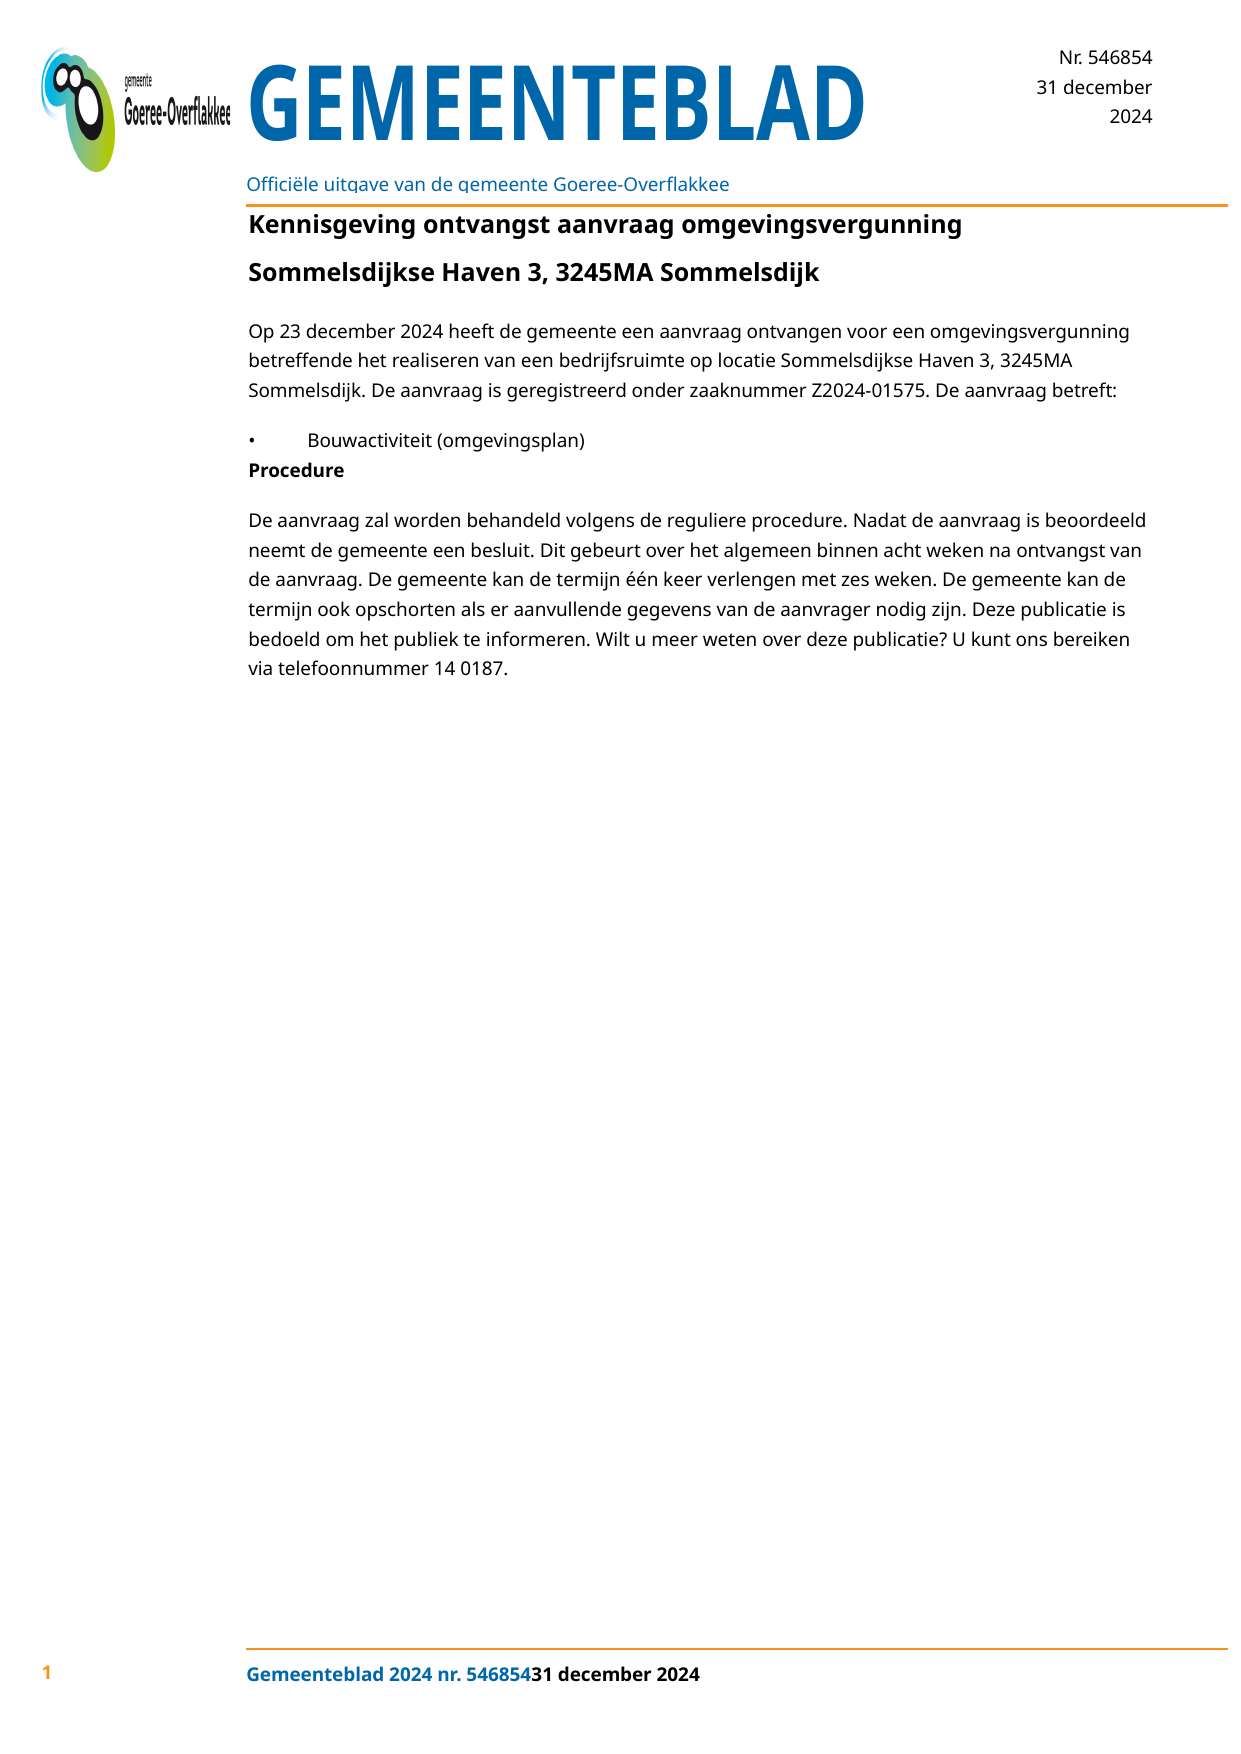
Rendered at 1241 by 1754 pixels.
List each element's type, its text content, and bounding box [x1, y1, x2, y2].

text Op 23 december 2024 heeft de gemeente een aanvraag ontvangen voor een omgevingsvergunning betreffende het realiseren van een bedrijfsruimte op locatie Sommelsdijkse Haven 3, 3245MA Sommelsdijk. De aanvraag is geregistreerd onder zaaknummer Z2024-01575. De aanvraag betreft: [248, 318, 1152, 403]
picture [41, 47, 231, 172]
text Kennisgeving ontvangst aanvraag omgevingsvergunning Sommelsdijkse Haven 3, 3245MA Sommelsdijk [248, 207, 1152, 288]
text De aanvraag zal worden behandeld volgens de reguliere procedure. Nadat de aanvraag is beoordeeld neemt de gemeente een besluit. Dit gebeurt over het algemeen binnen acht weken na ontvangst van de aanvraag. De gemeente kan de termijn één keer verlengen met zes weken. De gemeente kan de termijn ook opschorten als er aanvullende gegevens van de aanvrager nodig zijn. Deze publicatie is bedoeld om het publiek te informeren. Wilt u meer weten over deze publicatie? U kunt ons bereiken via telefoonnummer 14 0187. [248, 507, 1152, 681]
text Procedure [248, 457, 1152, 483]
list Bouwactiviteit (omgevingsplan) [248, 427, 1152, 453]
